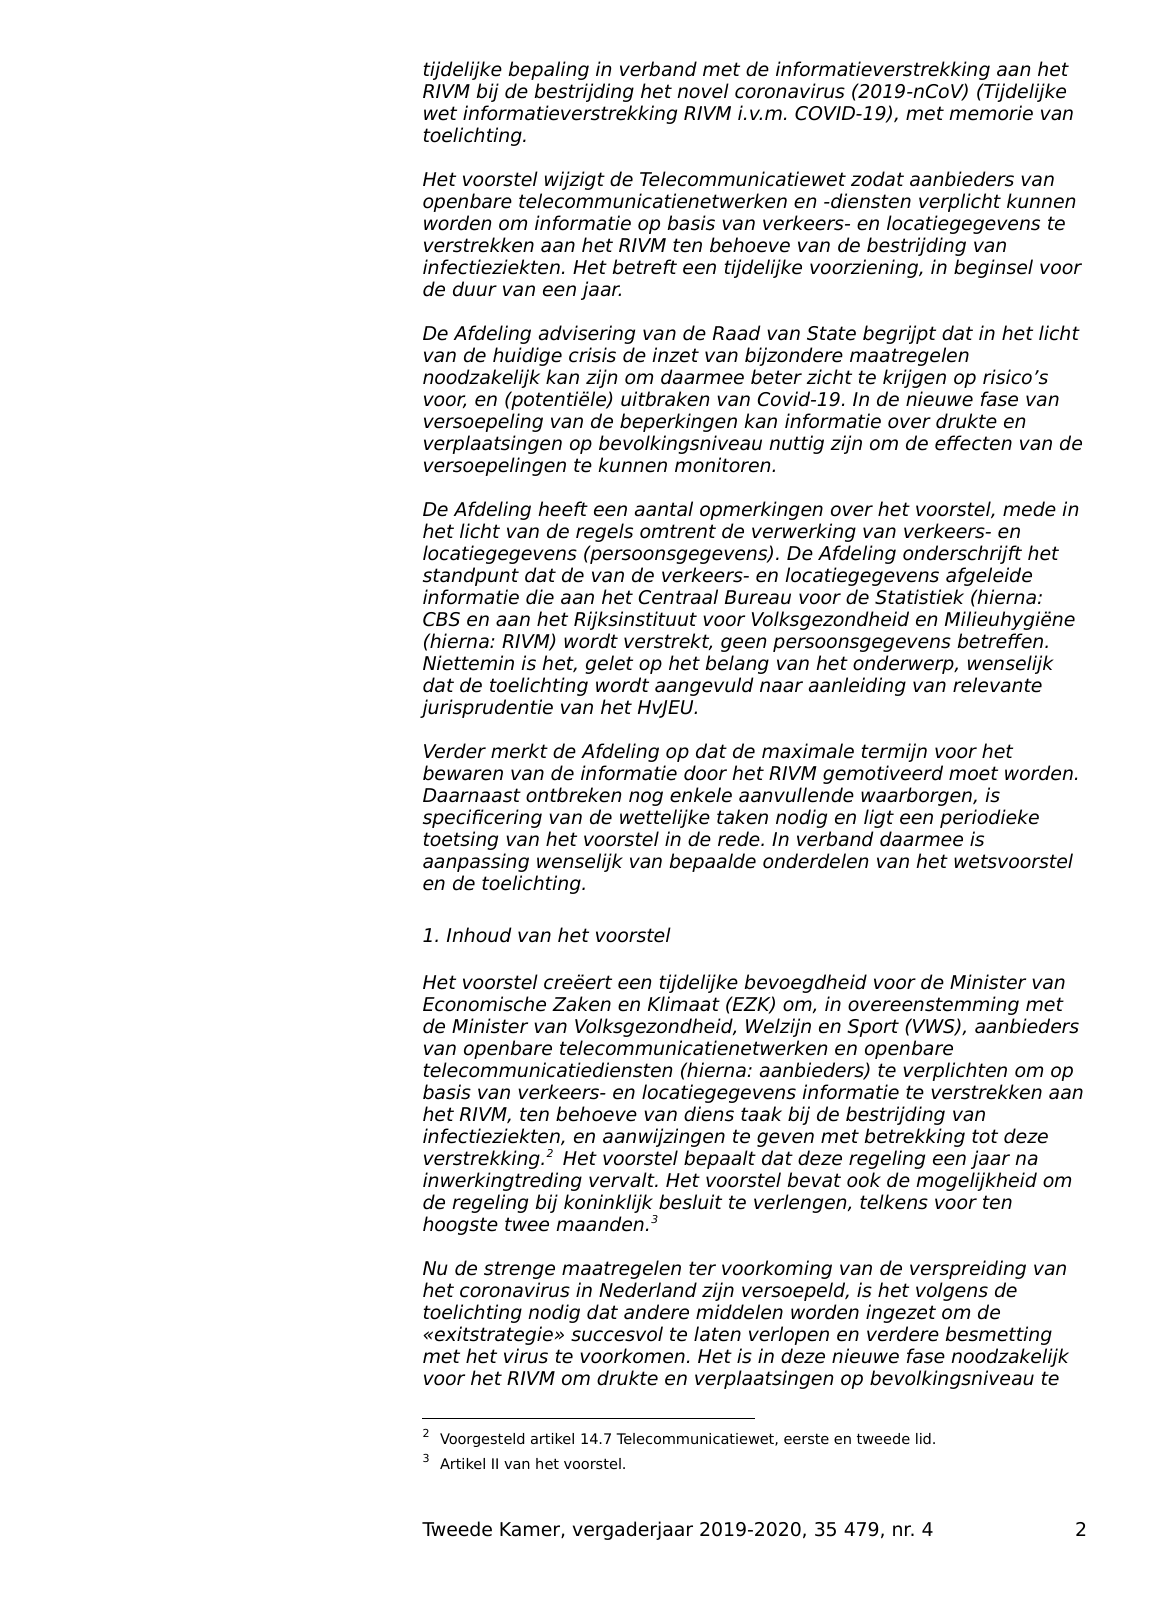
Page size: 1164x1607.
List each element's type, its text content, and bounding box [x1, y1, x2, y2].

subtitle 1. Inhoud van het voorstel [422, 925, 1087, 947]
text Het voorstel wijzigt de Telecommunicatiewet zodat aanbieders van openbare telecommunicatienetwerken en -diensten verplicht kunnen worden om informatie op basis van verkeers- en locatiegegevens te verstrekken aan het RIVM ten behoeve van de bestrijding van infectieziekten. Het betreft een tijdelijke voorziening, in beginsel voor de duur van een jaar. [422, 169, 1087, 301]
text Voorgesteld artikel 14.7 Telecommunicatiewet, eerste en tweede lid. [422, 1427, 1087, 1449]
text Artikel II van het voorstel. [422, 1452, 1087, 1474]
text De Afdeling advisering van de Raad van State begrijpt dat in het licht van de huidige crisis de inzet van bijzondere maatregelen noodzakelijk kan zijn om daarmee beter zicht te krijgen op risico’s voor, en (potentiële) uitbraken van Covid-19. In de nieuwe fase van versoepeling van de beperkingen kan informatie over drukte en verplaatsingen op bevolkingsniveau nuttig zijn om de effecten van de versoepelingen te kunnen monitoren. [422, 323, 1087, 477]
text Verder merkt de Afdeling op dat de maximale termijn voor het bewaren van de informatie door het RIVM gemotiveerd moet worden. Daarnaast ontbreken nog enkele aanvullende waarborgen, is specificering van de wettelijke taken nodig en ligt een periodieke toetsing van het voorstel in de rede. In verband daarmee is aanpassing wenselijk van bepaalde onderdelen van het wetsvoorstel en de toelichting. [422, 741, 1087, 895]
text tijdelijke bepaling in verband met de informatieverstrekking aan het RIVM bij de bestrijding het novel coronavirus (2019-nCoV) (Tijdelijke wet informatieverstrekking RIVM i.v.m. COVID-19), met memorie van toelichting. [422, 59, 1087, 147]
text De Afdeling heeft een aantal opmerkingen over het voorstel, mede in het licht van de regels omtrent de verwerking van verkeers- en locatiegegevens (persoonsgegevens). De Afdeling onderschrijft het standpunt dat de van de verkeers- en locatiegegevens afgeleide informatie die aan het Centraal Bureau voor de Statistiek (hierna: CBS en aan het Rijksinstituut voor Volksgezondheid en Milieuhygiëne (hierna: RIVM) wordt verstrekt, geen persoonsgegevens betreffen. Niettemin is het, gelet op het belang van het onderwerp, wenselijk dat de toelichting wordt aangevuld naar aanleiding van relevante jurisprudentie van het HvJEU. [422, 499, 1087, 719]
text Nu de strenge maatregelen ter voorkoming van de verspreiding van het coronavirus in Nederland zijn versoepeld, is het volgens de toelichting nodig dat andere middelen worden ingezet om de «exitstrategie» succesvol te laten verlopen en verdere besmetting met het virus te voorkomen. Het is in deze nieuwe fase noodzakelijk voor het RIVM om drukte en verplaatsingen op bevolkingsniveau te [422, 1258, 1087, 1390]
text Het voorstel creëert een tijdelijke bevoegdheid voor de Minister van Economische Zaken en Klimaat (EZK) om, in overeenstemming met de Minister van Volksgezondheid, Welzijn en Sport (VWS), aanbieders van openbare telecommunicatienetwerken en openbare telecommunicatiediensten (hierna: aanbieders) te verplichten om op basis van verkeers- en locatiegegevens informatie te verstrekken aan het RIVM, ten behoeve van diens taak bij de bestrijding van infectieziekten, en aanwijzingen te geven met betrekking tot deze verstrekking. Het voorstel bepaalt dat deze regeling een jaar na inwerkingtreding vervalt. Het voorstel bevat ook de mogelijkheid om de regeling bij koninklijk besluit te verlengen, telkens voor ten hoogste twee maanden. [422, 972, 1087, 1236]
